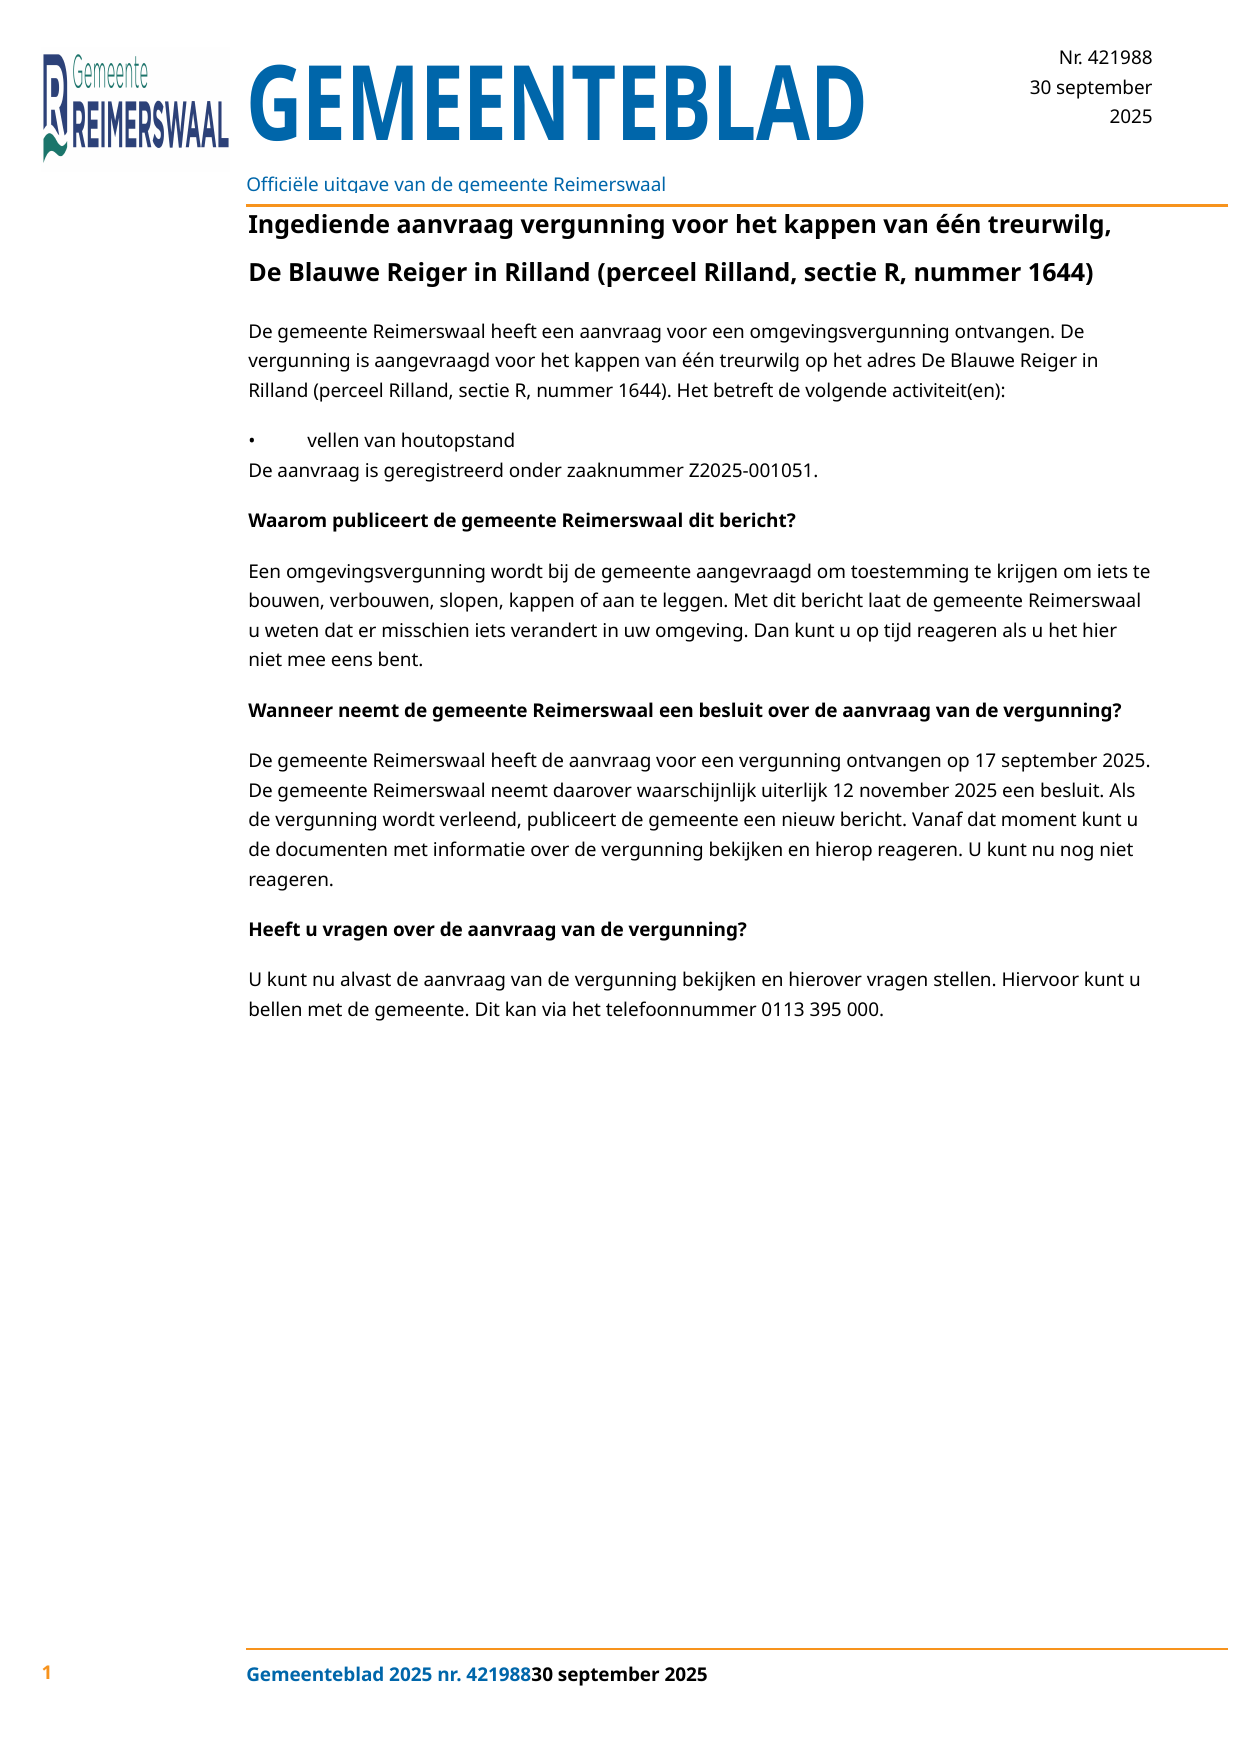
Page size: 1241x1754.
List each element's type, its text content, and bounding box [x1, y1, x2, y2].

text Heeft u vragen over de aanvraag van de vergunning? [248, 916, 1152, 942]
text De gemeente Reimerswaal heeft de aanvraag voor een vergunning ontvangen op 17 september 2025. De gemeente Reimerswaal neemt daarover waarschijnlijk uiterlijk 12 november 2025 een besluit. Als de vergunning wordt verleend, publiceert de gemeente een nieuw bericht. Vanaf dat moment kunt u de documenten met informatie over de vergunning bekijken en hierop reageren. U kunt nu nog niet reageren. [248, 747, 1152, 892]
text De aanvraag is geregistreerd onder zaaknummer Z2025-001051. [248, 457, 1152, 483]
text Waarom publiceert de gemeente Reimerswaal dit bericht? [248, 507, 1152, 533]
text Een omgevingsvergunning wordt bij de gemeente aangevraagd om toestemming te krijgen om iets te bouwen, verbouwen, slopen, kappen of aan te leggen. Met dit bericht laat de gemeente Reimerswaal u weten dat er misschien iets verandert in uw omgeving. Dan kunt u op tijd reageren als u het hier niet mee eens bent. [248, 558, 1152, 672]
text Ingediende aanvraag vergunning voor het kappen van één treurwilg, De Blauwe Reiger in Rilland (perceel Rilland, sectie R, nummer 1644) [248, 207, 1152, 288]
picture [41, 47, 231, 172]
text U kunt nu alvast de aanvraag van de vergunning bekijken en hierover vragen stellen. Hiervoor kunt u bellen met de gemeente. Dit kan via het telefoonnummer 0113 395 000. [248, 967, 1152, 1022]
text Wanneer neemt de gemeente Reimerswaal een besluit over de aanvraag van de vergunning? [248, 697, 1152, 723]
text De gemeente Reimerswaal heeft een aanvraag voor een omgevingsvergunning ontvangen. De vergunning is aangevraagd voor het kappen van één treurwilg op het adres De Blauwe Reiger in Rilland (perceel Rilland, sectie R, nummer 1644). Het betreft de volgende activiteit(en): [248, 318, 1152, 403]
list vellen van houtopstand [248, 427, 1152, 453]
